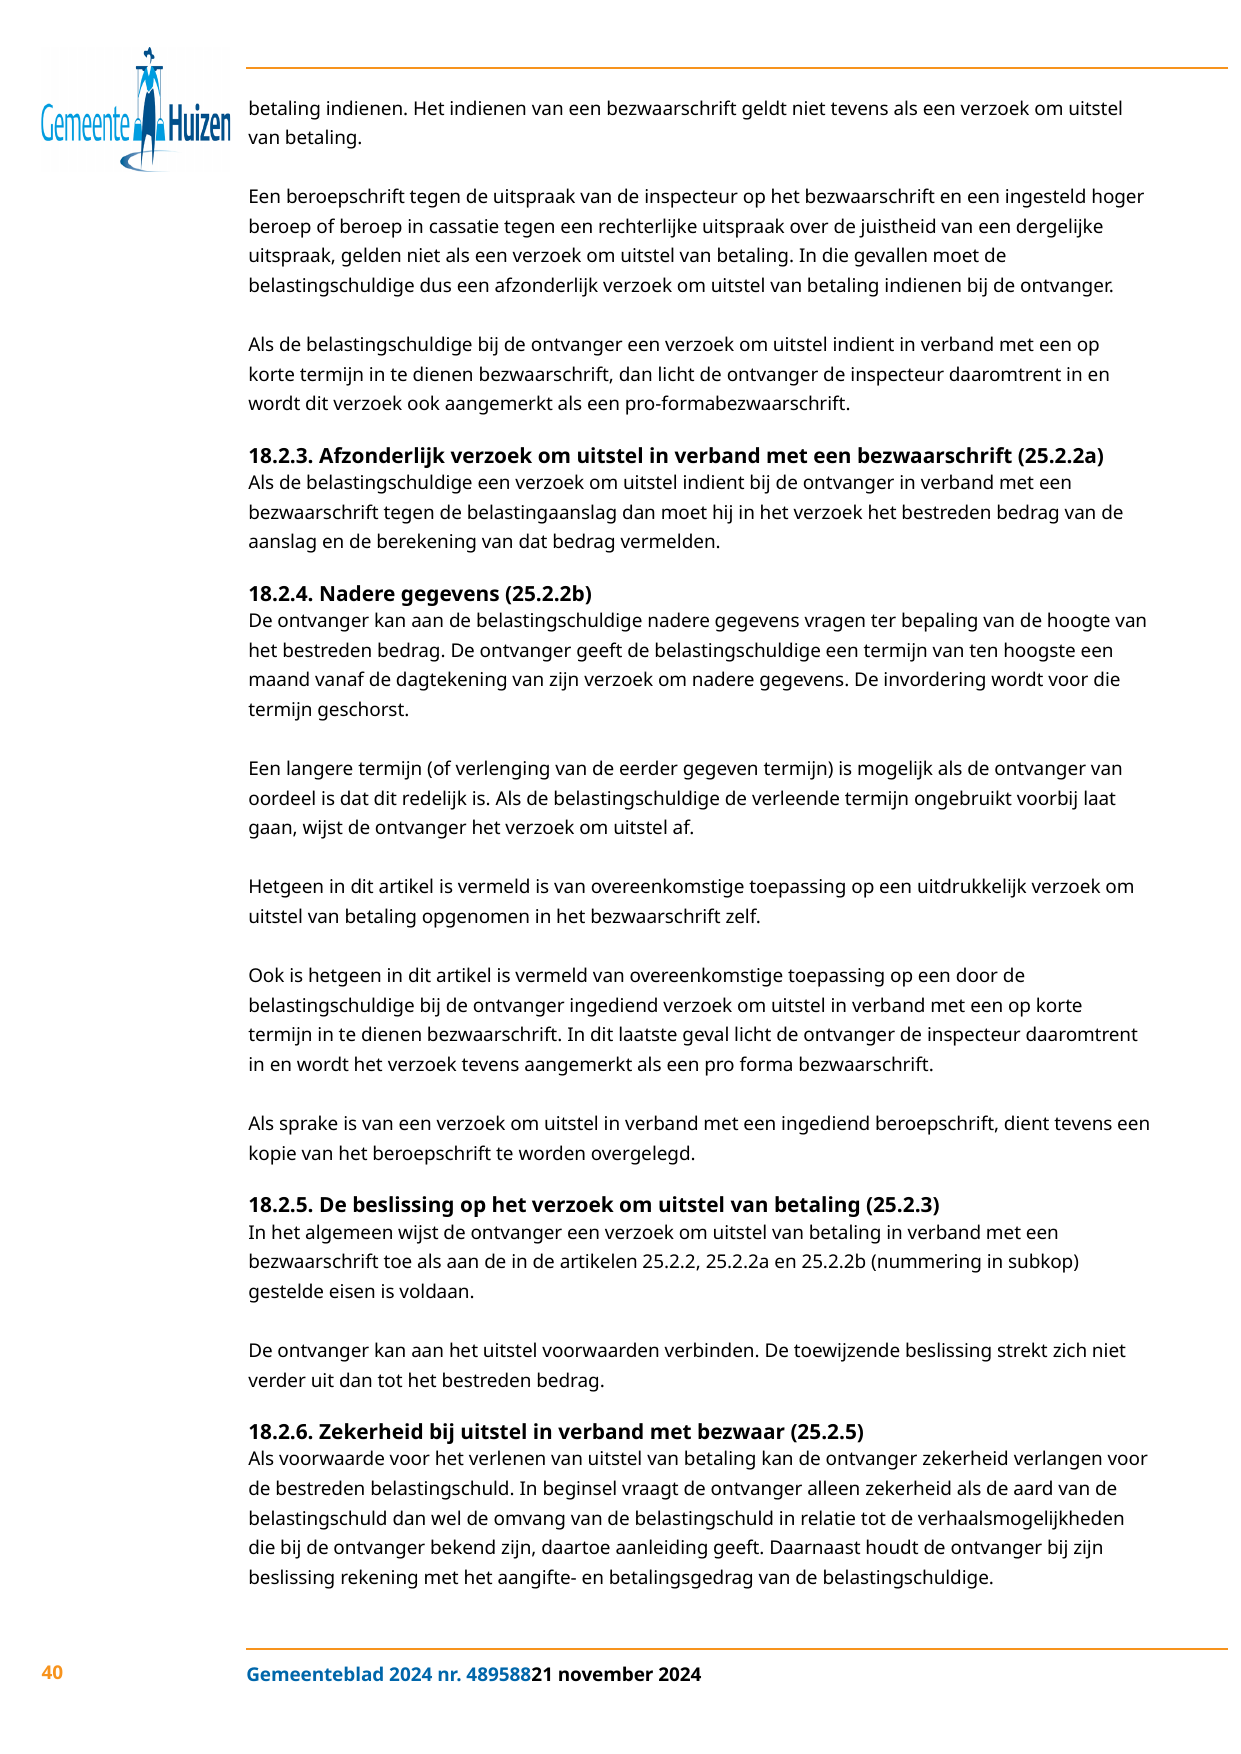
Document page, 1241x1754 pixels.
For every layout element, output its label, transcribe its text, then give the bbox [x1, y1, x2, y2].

text Als sprake is van een verzoek om uitstel in verband met een ingediend beroepschrift, dient tevens een kopie van het beroepschrift te worden overgelegd. [248, 1110, 1152, 1166]
text Een langere termijn (of verlenging van de eerder gegeven termijn) is mogelijk als de ontvanger van oordeel is dat dit redelijk is. Als de belastingschuldige de verleende termijn ongebruikt voorbij laat gaan, wijst de ontvanger het verzoek om uitstel af. [248, 755, 1152, 840]
text Als voorwaarde voor het verlenen van uitstel van betaling kan de ontvanger zekerheid verlangen voor de bestreden belastingschuld. In beginsel vraagt de ontvanger alleen zekerheid als de aard van de belastingschuld dan wel de omvang van de belastingschuld in relatie tot de verhaalsmogelijkheden die bij de ontvanger bekend zijn, daartoe aanleiding geeft. Daarnaast houdt de ontvanger bij zijn beslissing rekening met het aangifte- en betalingsgedrag van de belastingschuldige. [248, 1446, 1152, 1590]
text 18.2.6. Zekerheid bij uitstel in verband met bezwaar (25.2.5) [248, 1417, 1152, 1446]
text Ook is hetgeen in dit artikel is vermeld van overeenkomstige toepassing op een door de belastingschuldige bij de ontvanger ingediend verzoek om uitstel in verband met een op korte termijn in te dienen bezwaarschrift. In dit laatste geval licht de ontvanger de inspecteur daaromtrent in en wordt het verzoek tevens aangemerkt als een pro forma bezwaarschrift. [248, 962, 1152, 1077]
picture [41, 47, 231, 172]
text In het algemeen wijst de ontvanger een verzoek om uitstel van betaling in verband met een bezwaarschrift toe als aan de in de artikelen 25.2.2, 25.2.2a en 25.2.2b (nummering in subkop) gestelde eisen is voldaan. [248, 1219, 1152, 1304]
text Hetgeen in dit artikel is vermeld is van overeenkomstige toepassing op een uitdrukkelijk verzoek om uitstel van betaling opgenomen in het bezwaarschrift zelf. [248, 874, 1152, 929]
text De ontvanger kan aan de belastingschuldige nadere gegevens vragen ter bepaling van de hoogte van het bestreden bedrag. De ontvanger geeft de belastingschuldige een termijn van ten hoogste een maand vanaf de dagtekening van zijn verzoek om nadere gegevens. De invordering wordt voor die termijn geschorst. [248, 607, 1152, 722]
text De ontvanger kan aan het uitstel voorwaarden verbinden. De toewijzende beslissing strekt zich niet verder uit dan tot het bestreden bedrag. [248, 1337, 1152, 1392]
text 18.2.3. Afzonderlijk verzoek om uitstel in verband met een bezwaarschrift (25.2.2a) [248, 441, 1152, 469]
text 18.2.5. De beslissing op het verzoek om uitstel van betaling (25.2.3) [248, 1190, 1152, 1219]
text Een beroepschrift tegen de uitspraak van de inspecteur op het bezwaarschrift en een ingesteld hoger beroep of beroep in cassatie tegen een rechterlijke uitspraak over de juistheid van een dergelijke uitspraak, gelden niet als een verzoek om uitstel van betaling. In die gevallen moet de belastingschuldige dus een afzonderlijk verzoek om uitstel van betaling indienen bij de ontvanger. [248, 183, 1152, 298]
text betaling indienen. Het indienen van een bezwaarschrift geldt niet tevens als een verzoek om uitstel van betaling. [248, 95, 1152, 150]
text 18.2.4. Nadere gegevens (25.2.2b) [248, 579, 1152, 607]
text Als de belastingschuldige bij de ontvanger een verzoek om uitstel indient in verband met een op korte termijn in te dienen bezwaarschrift, dan licht de ontvanger de inspecteur daaromtrent in en wordt dit verzoek ook aangemerkt als een pro-formabezwaarschrift. [248, 331, 1152, 416]
text Als de belastingschuldige een verzoek om uitstel indient bij de ontvanger in verband met een bezwaarschrift tegen de belastingaanslag dan moet hij in het verzoek het bestreden bedrag van de aanslag en de berekening van dat bedrag vermelden. [248, 469, 1152, 554]
